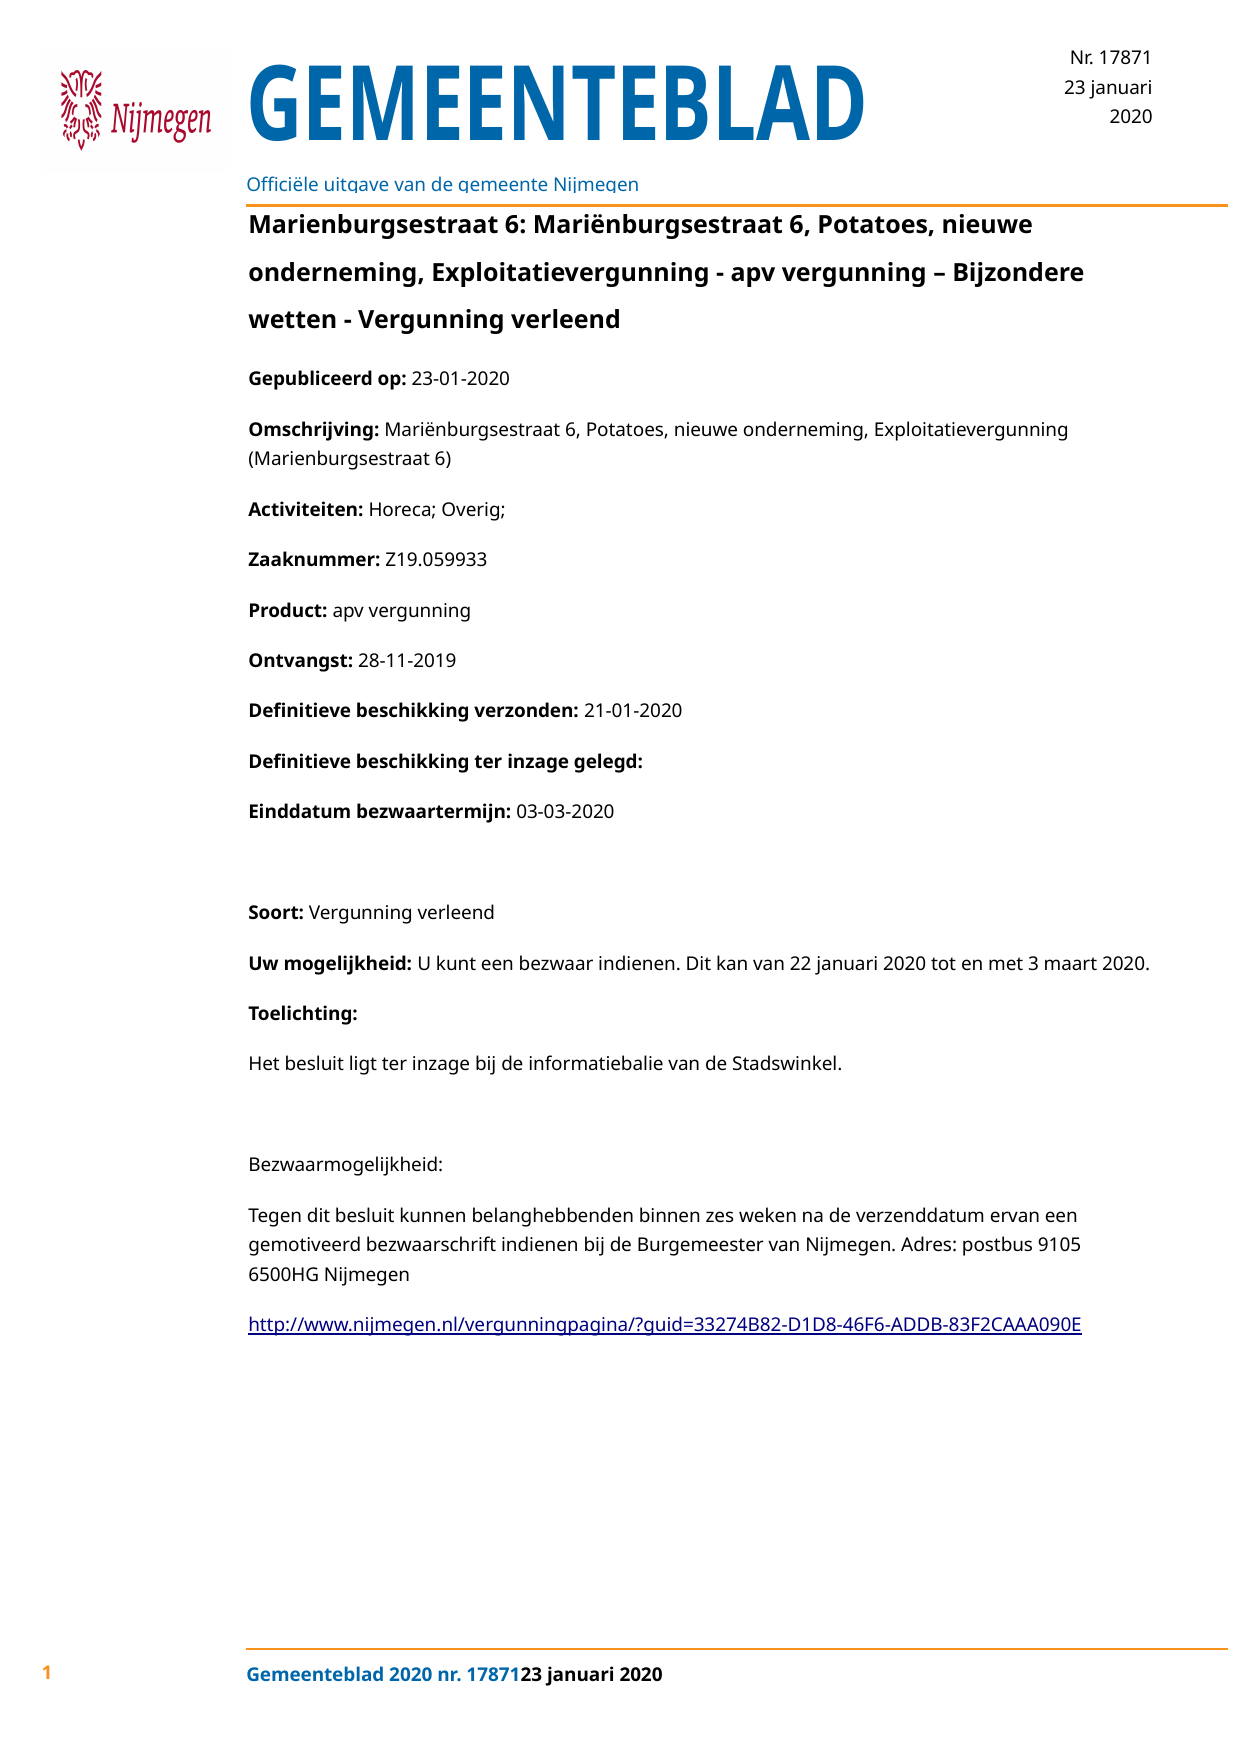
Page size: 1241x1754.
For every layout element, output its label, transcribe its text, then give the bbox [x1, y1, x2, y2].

text Activiteiten: Horeca; Overig; [248, 496, 1152, 522]
text Soort: Vergunning verleend [248, 899, 1152, 925]
picture [41, 47, 231, 172]
text Ontvangst: 28-11-2019 [248, 647, 1152, 673]
text Marienburgsestraat 6: Mariënburgsestraat 6, Potatoes, nieuwe onderneming, Exploitatievergunning - apv vergunning – Bijzondere wetten - Vergunning verleend [248, 207, 1152, 336]
text Bezwaarmogelijkheid: [248, 1151, 1152, 1177]
text Einddatum bezwaartermijn: 03-03-2020 [248, 798, 1152, 824]
text http://www.nijmegen.nl/vergunningpagina/?guid=33274B82-D1D8-46F6-ADDB-83F2CAAA090E [248, 1311, 1152, 1337]
text Het besluit ligt ter inzage bij de informatiebalie van de Stadswinkel. [248, 1051, 1152, 1076]
text Zaaknummer: Z19.059933 [248, 546, 1152, 572]
text Product: apv vergunning [248, 597, 1152, 622]
text Definitieve beschikking ter inzage gelegd: [248, 748, 1152, 774]
text Definitieve beschikking verzonden: 21-01-2020 [248, 698, 1152, 723]
text Tegen dit besluit kunnen belanghebbenden binnen zes weken na de verzenddatum ervan een gemotiveerd bezwaarschrift indienen bij de Burgemeester van Nijmegen. Adres: postbus 9105 6500HG Nijmegen [248, 1202, 1152, 1287]
text Uw mogelijkheid: U kunt een bezwaar indienen. Dit kan van 22 januari 2020 tot en met 3 maart 2020. [248, 950, 1152, 975]
text Gepubliceerd op: 23-01-2020 [248, 366, 1152, 391]
text Omschrijving: Mariënburgsestraat 6, Potatoes, nieuwe onderneming, Exploitatievergunning (Marienburgsestraat 6) [248, 416, 1152, 471]
text Toelichting: [248, 1000, 1152, 1026]
